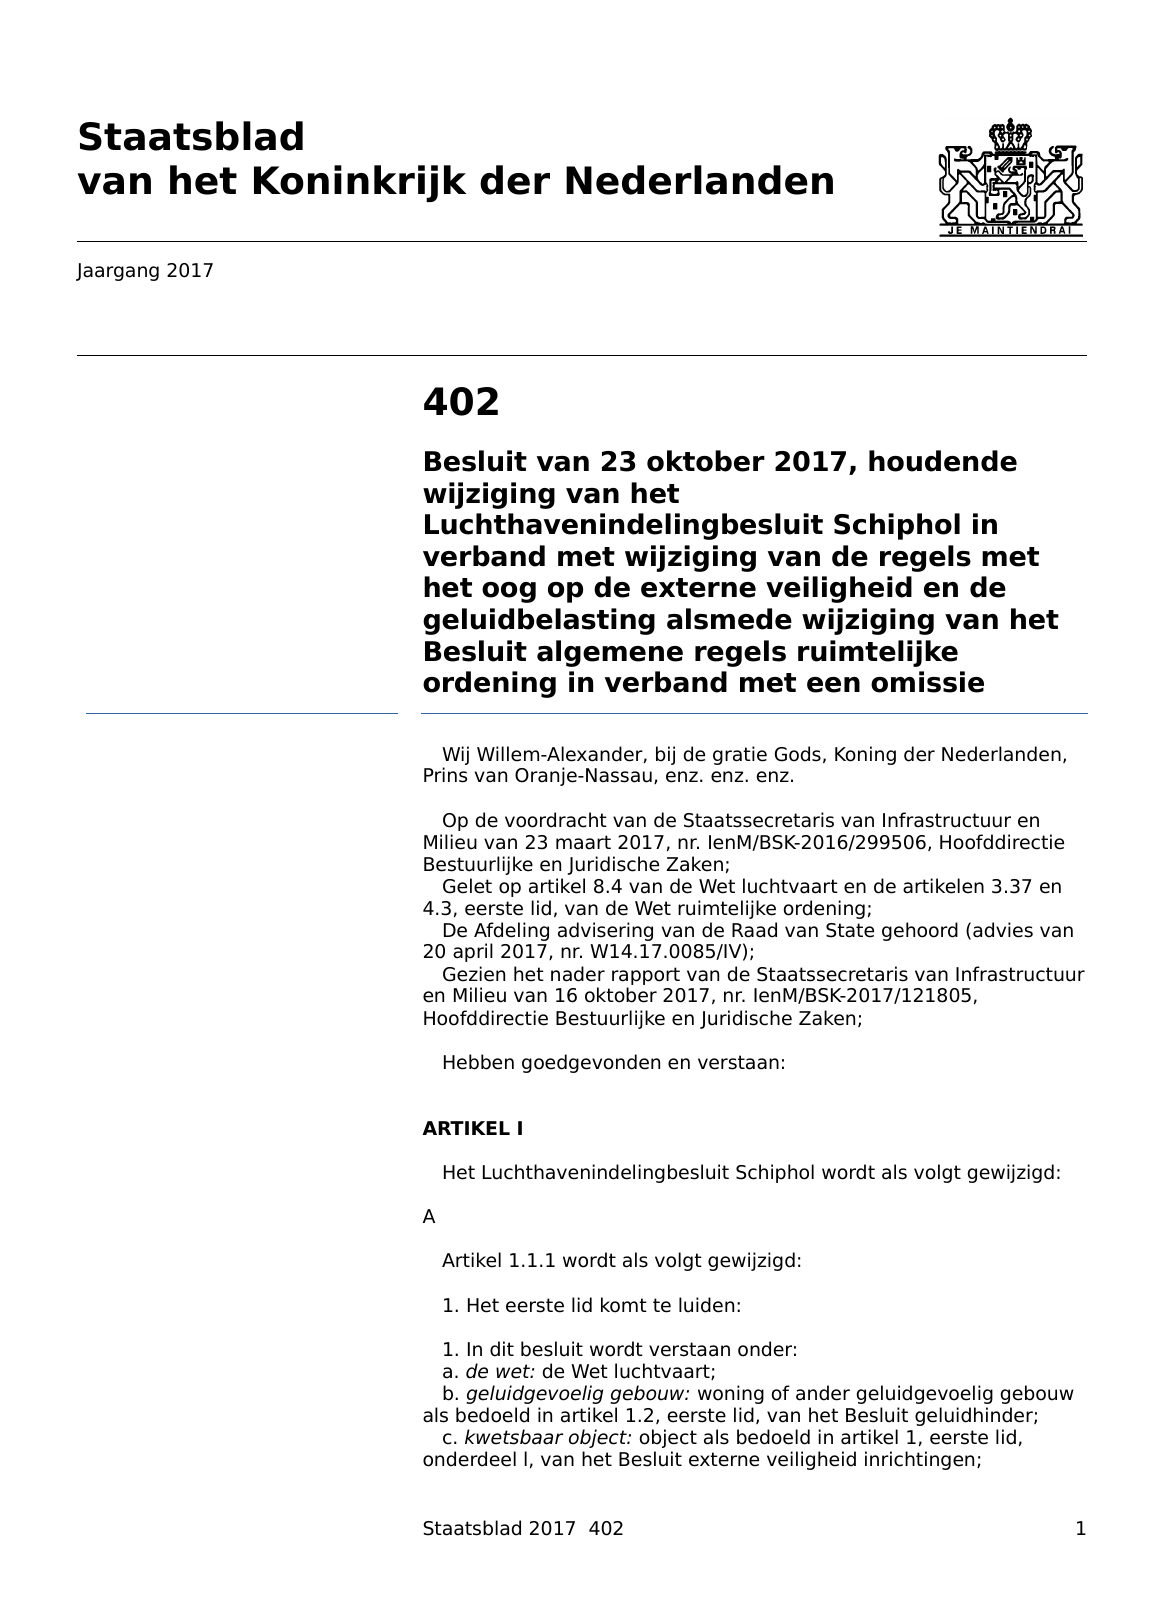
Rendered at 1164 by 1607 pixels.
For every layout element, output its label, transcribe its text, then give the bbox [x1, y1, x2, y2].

text Het Luchthavenindelingbesluit Schiphol wordt als volgt gewijzigd: [422, 1162, 1087, 1184]
text 1. In dit besluit wordt verstaan onder: [422, 1339, 1087, 1361]
text De Afdeling advisering van de Raad van State gehoord (advies van 20 april 2017, nr. W14.17.0085/IV); [422, 919, 1087, 963]
text A [422, 1206, 1087, 1228]
text c. kwetsbaar object: object als bedoeld in artikel 1, eerste lid, onderdeel l, van het Besluit externe veiligheid inrichtingen; [422, 1427, 1087, 1471]
text Wij Willem-Alexander, bij de gratie Gods, Koning der Nederlanden, Prins van Oranje-Nassau, enz. enz. enz. [422, 743, 1087, 787]
table_header Staatsblad van het Koninkrijk der Nederlanden [77, 100, 886, 241]
text Gezien het nader rapport van de Staatssecretaris van Infrastructuur en Milieu van 16 oktober 2017, nr. IenM/BSK-2017/121805, Hoofddirectie Bestuurlijke en Juridische Zaken; [422, 963, 1087, 1029]
text b. geluidgevoelig gebouw: woning of ander geluidgevoelig gebouw als bedoeld in artikel 1.2, eerste lid, van het Besluit geluidhinder; [422, 1383, 1087, 1427]
text Hebben goedgevonden en verstaan: [422, 1052, 1087, 1073]
table_header [886, 100, 1087, 241]
subtitle 402 [422, 381, 1087, 424]
text Artikel 1.1.1 wordt als volgt gewijzigd: [422, 1250, 1087, 1272]
text a. de wet: de Wet luchtvaart; [422, 1361, 1087, 1383]
text Gelet op artikel 8.4 van de Wet luchtvaart en de artikelen 3.37 en 4.3, eerste lid, van de Wet ruimtelijke ordening; [422, 876, 1087, 919]
text Besluit van 23 oktober 2017, houdende wijziging van het Luchthavenindelingbesluit Schiphol in verband met wijziging van de regels met het oog op de externe veiligheid en de geluidbelasting alsmede wijziging van het Besluit algemene regels ruimtelijke ordening in verband met een omissie [422, 447, 1087, 699]
text Op de voordracht van de Staatssecretaris van Infrastructuur en Milieu van 23 maart 2017, nr. IenM/BSK-2016/299506, Hoofddirectie Bestuurlijke en Juridische Zaken; [422, 809, 1087, 876]
text 1. Het eerste lid komt te luiden: [422, 1294, 1087, 1317]
subtitle ARTIKEL I [422, 1118, 1087, 1140]
table_cell Jaargang 2017 [77, 242, 1087, 355]
picture [936, 115, 1087, 240]
